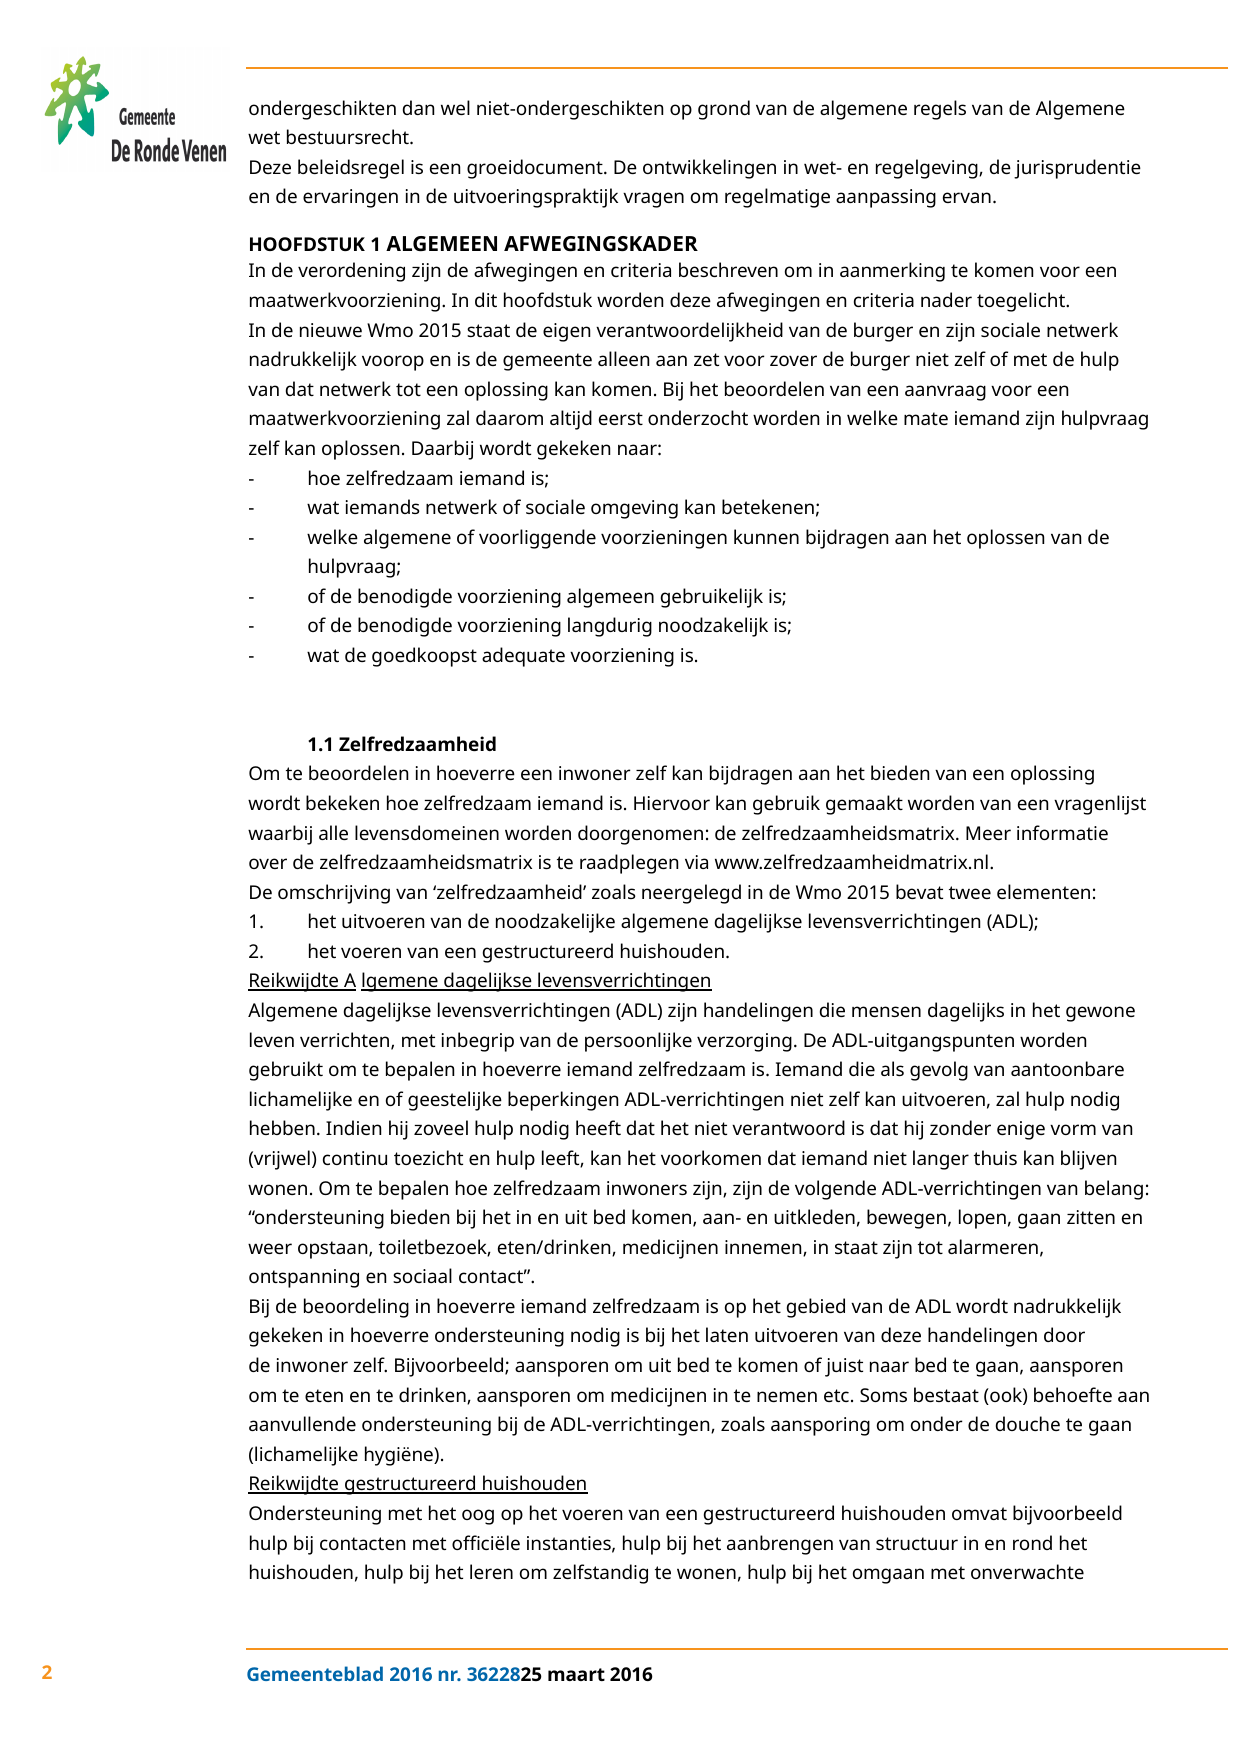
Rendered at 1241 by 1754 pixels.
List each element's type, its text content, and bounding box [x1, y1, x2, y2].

list welke algemene of voorliggende voorzieningen kunnen bijdragen aan het oplossen van de hulpvraag; [248, 524, 1152, 579]
text Bij de beoordeling in hoeverre iemand zelfredzaam is op het gebied van de ADL wordt nadrukkelijk gekeken in hoeverre ondersteuning nodig is bij het laten uitvoeren van deze handelingen door de inwoner zelf. Bijvoorbeeld; aansporen om uit bed te komen of juist naar bed te gaan, aansporen om te eten en te drinken, aansporen om medicijnen in te nemen etc. Soms bestaat (ook) behoefte aan aanvullende ondersteuning bij de ADL-verrichtingen, zoals aansporing om onder de douche te gaan (lichamelijke hygiëne). [248, 1293, 1152, 1467]
text HOOFDSTUK 1 ALGEMEEN AFWEGINGSKADER [248, 229, 1152, 258]
list wat iemands netwerk of sociale omgeving kan betekenen; [248, 494, 1152, 520]
text In de nieuwe Wmo 2015 staat de eigen verantwoordelijkheid van de burger en zijn sociale netwerk nadrukkelijk voorop en is de gemeente alleen aan zet voor zover de burger niet zelf of met de hulp van dat netwerk tot een oplossing kan komen. Bij het beoordelen van een aanvraag voor een maatwerkvoorziening zal daarom altijd eerst onderzocht worden in welke mate iemand zijn hulpvraag zelf kan oplossen. Daarbij wordt gekeken naar: [248, 317, 1152, 461]
text Deze beleidsregel is een groeidocument. De ontwikkelingen in wet- en regelgeving, de jurisprudentie en de ervaringen in de uitvoeringspraktijk vragen om regelmatige aanpassing ervan. [248, 154, 1152, 209]
text Reikwijdte gestructureerd huishouden [248, 1471, 1152, 1496]
list hoe zelfredzaam iemand is; [248, 465, 1152, 490]
list 1.1 Zelfredzaamheid [248, 731, 1152, 757]
text Om te beoordelen in hoeverre een inwoner zelf kan bijdragen aan het bieden van een oplossing wordt bekeken hoe zelfredzaam iemand is. Hiervoor kan gebruik gemaakt worden van een vragenlijst waarbij alle levensdomeinen worden doorgenomen: de zelfredzaamheidsmatrix. Meer informatie over de zelfredzaamheidsmatrix is te raadplegen via www.zelfredzaamheidmatrix.nl. [248, 761, 1152, 875]
text Algemene dagelijkse levensverrichtingen (ADL) zijn handelingen die mensen dagelijks in het gewone leven verrichten, met inbegrip van de persoonlijke verzorging. De ADL-uitgangspunten worden gebruikt om te bepalen in hoeverre iemand zelfredzaam is. Iemand die als gevolg van aantoonbare lichamelijke en of geestelijke beperkingen ADL-verrichtingen niet zelf kan uitvoeren, zal hulp nodig hebben. Indien hij zoveel hulp nodig heeft dat het niet verantwoord is dat hij zonder enige vorm van (vrijwel) continu toezicht en hulp leeft, kan het voorkomen dat iemand niet langer thuis kan blijven wonen. Om te bepalen hoe zelfredzaam inwoners zijn, zijn de volgende ADL-verrichtingen van belang: “ondersteuning bieden bij het in en uit bed komen, aan- en uitkleden, bewegen, lopen, gaan zitten en weer opstaan, toiletbezoek, eten/drinken, medicijnen innemen, in staat zijn tot alarmeren, ontspanning en sociaal contact”. [248, 997, 1152, 1289]
picture [41, 47, 231, 172]
text De omschrijving van ‘zelfredzaamheid’ zoals neergelegd in de Wmo 2015 bevat twee elementen: [248, 879, 1152, 904]
text Ondersteuning met het oog op het voeren van een gestructureerd huishouden omvat bijvoorbeeld hulp bij contacten met officiële instanties, hulp bij het aanbrengen van structuur in en rond het huishouden, hulp bij het leren om zelfstandig te wonen, hulp bij het omgaan met onverwachte [248, 1500, 1152, 1585]
text In de verordening zijn de afwegingen en criteria beschreven om in aanmerking te komen voor een maatwerkvoorziening. In dit hoofdstuk worden deze afwegingen en criteria nader toegelicht. [248, 258, 1152, 313]
list het uitvoeren van de noodzakelijke algemene dagelijkse levensverrichtingen (ADL); [248, 908, 1152, 934]
text Reikwijdte A lgemene dagelijkse levensverrichtingen [248, 968, 1152, 993]
text ondergeschikten dan wel niet-ondergeschikten op grond van de algemene regels van de Algemene wet bestuursrecht. [248, 95, 1152, 150]
list wat de goedkoopst adequate voorziening is. [248, 642, 1152, 668]
list of de benodigde voorziening algemeen gebruikelijk is; [248, 583, 1152, 609]
list het voeren van een gestructureerd huishouden. [248, 938, 1152, 964]
list of de benodigde voorziening langdurig noodzakelijk is; [248, 613, 1152, 638]
